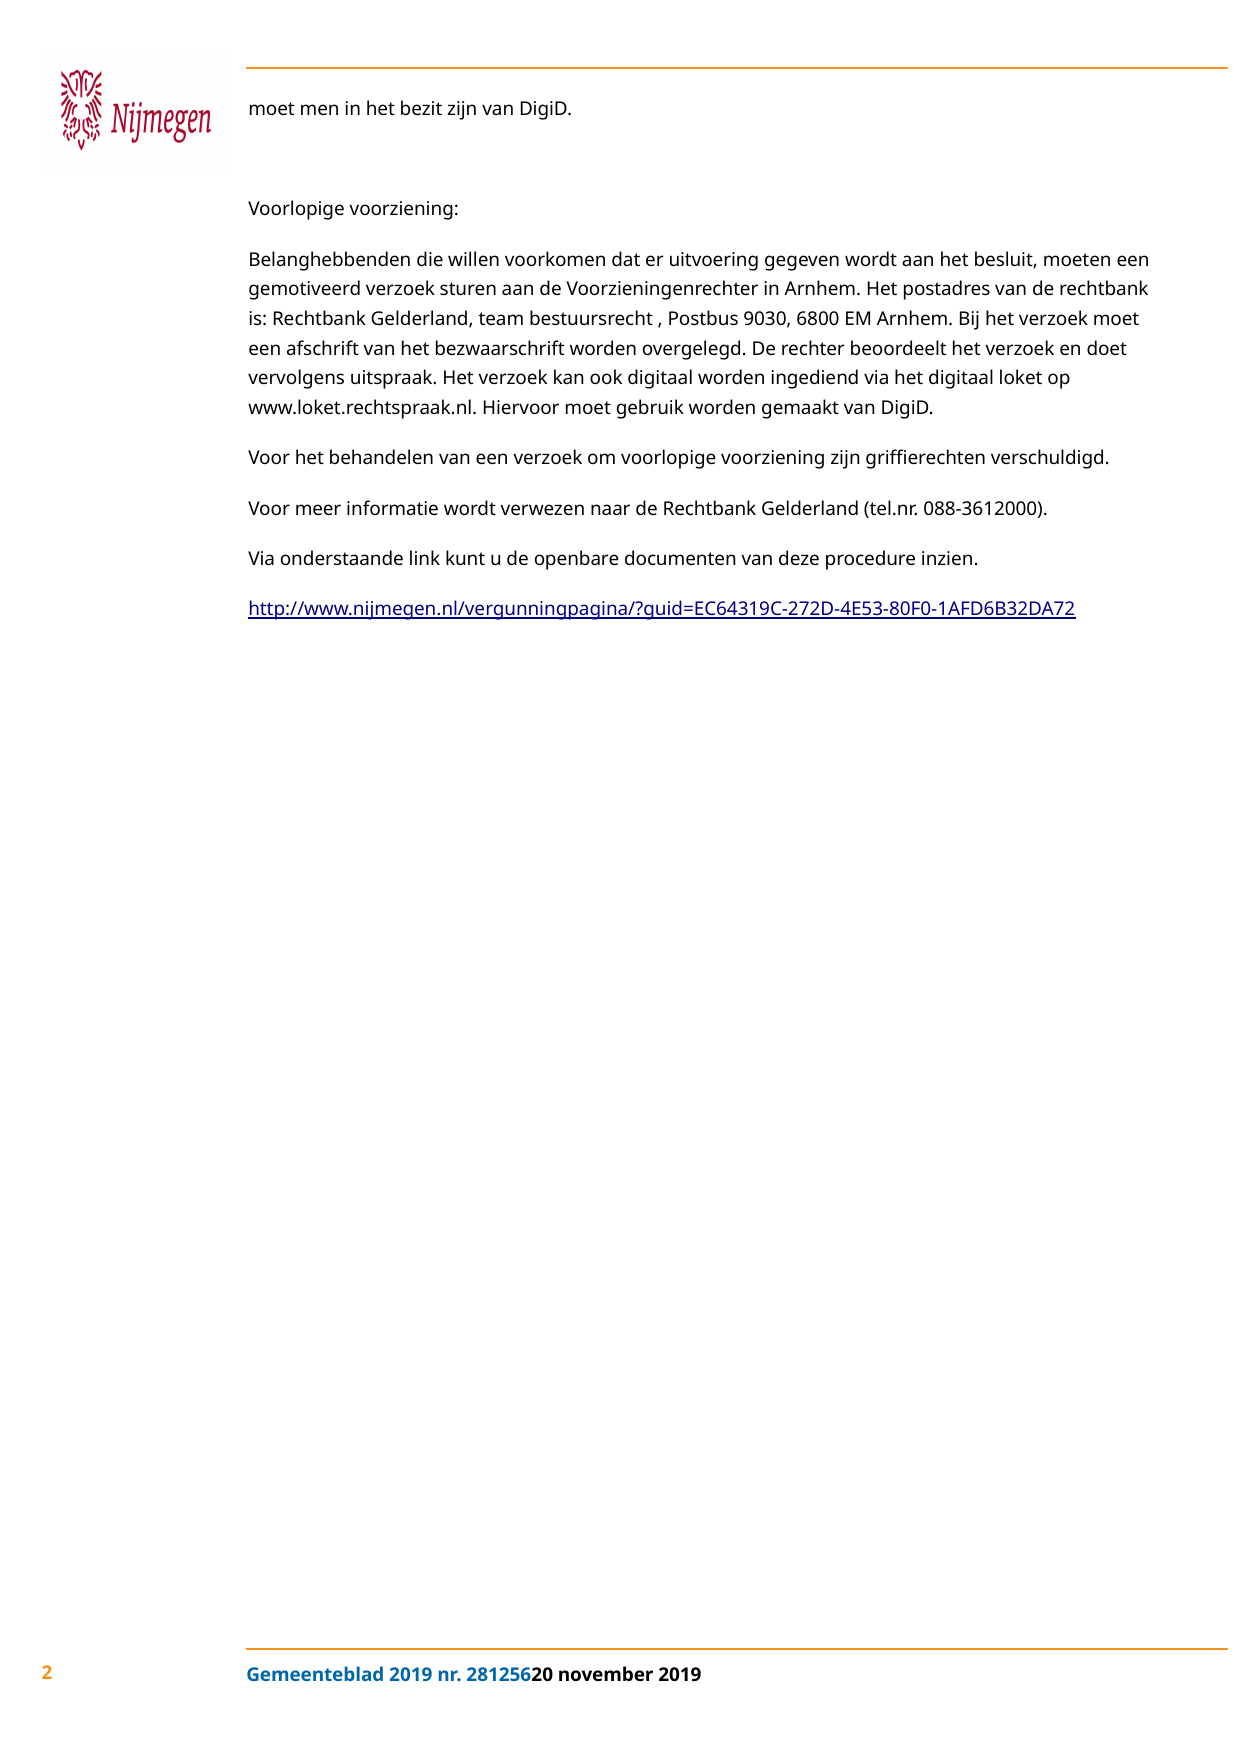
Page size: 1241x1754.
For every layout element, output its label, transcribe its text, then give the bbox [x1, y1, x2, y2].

text Voor het behandelen van een verzoek om voorlopige voorziening zijn griffierechten verschuldigd. [248, 444, 1152, 470]
text Belanghebbenden die willen voorkomen dat er uitvoering gegeven wordt aan het besluit, moeten een gemotiveerd verzoek sturen aan de Voorzieningenrechter in Arnhem. Het postadres van de rechtbank is: Rechtbank Gelderland, team bestuursrecht , Postbus 9030, 6800 EM Arnhem. Bij het verzoek moet een afschrift van het bezwaarschrift worden overgelegd. De rechter beoordeelt het verzoek en doet vervolgens uitspraak. Het verzoek kan ook digitaal worden ingediend via het digitaal loket op www.loket.rechtspraak.nl. Hiervoor moet gebruik worden gemaakt van DigiD. [248, 246, 1152, 420]
text moet men in het bezit zijn van DigiD. [248, 95, 1152, 121]
text Voorlopige voorziening: [248, 196, 1152, 221]
text http://www.nijmegen.nl/vergunningpagina/?guid=EC64319C-272D-4E53-80F0-1AFD6B32DA72 [248, 596, 1152, 621]
text Voor meer informatie wordt verwezen naar de Rechtbank Gelderland (tel.nr. 088-3612000). [248, 495, 1152, 521]
text Via onderstaande link kunt u de openbare documenten van deze procedure inzien. [248, 545, 1152, 571]
picture [41, 47, 231, 172]
